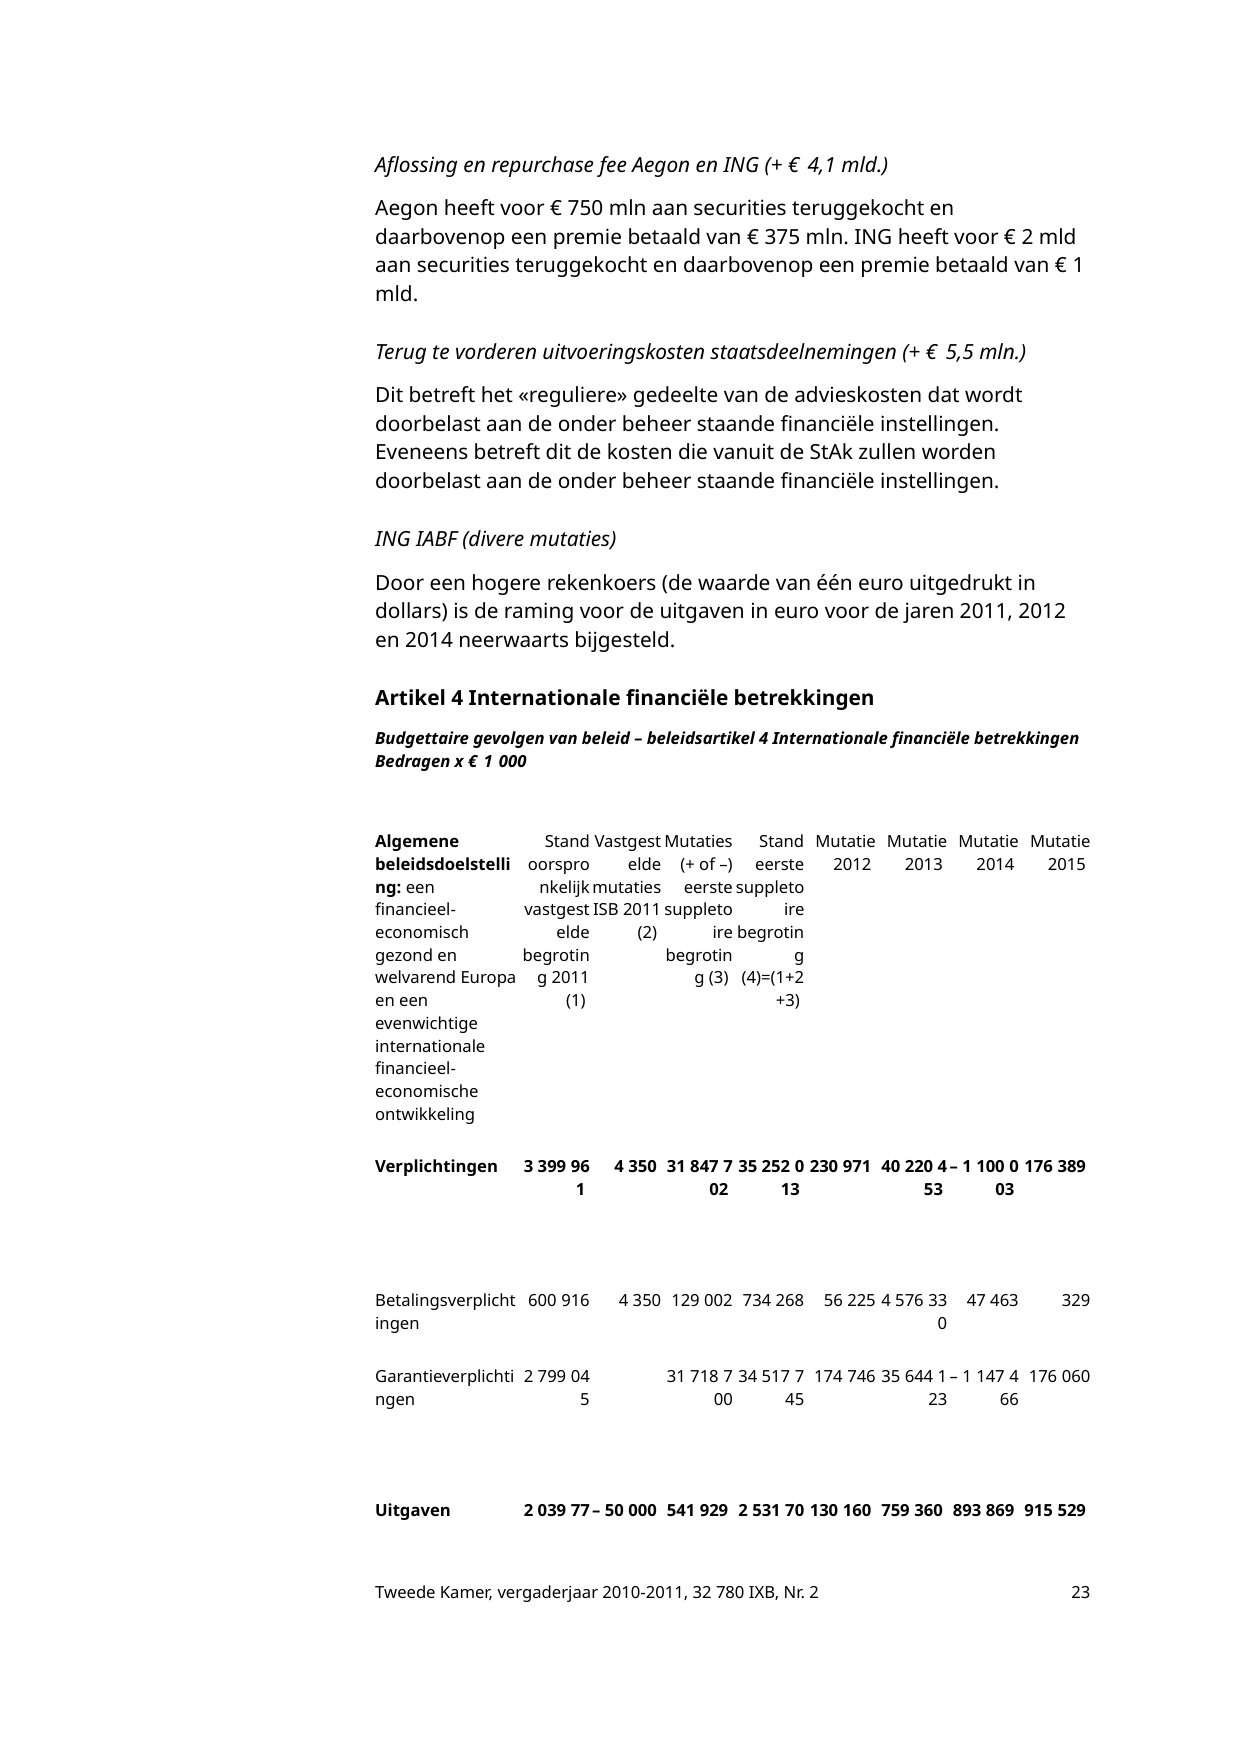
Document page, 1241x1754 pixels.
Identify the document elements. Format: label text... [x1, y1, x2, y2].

table_header Algemene beleidsdoelstelling: een financieel-economisch gezond en welvarend Europa en een evenwichtige internationale financieel-economische ontwikkeling [375, 830, 518, 1155]
table_cell 35 644 123 [876, 1364, 947, 1440]
table_cell [947, 1440, 1018, 1498]
table_cell 541 929 [661, 1498, 732, 1521]
table_cell – 50 000 [590, 1498, 661, 1521]
table_cell [804, 1231, 876, 1289]
table_header Stand eerste suppletoire begroting (4)=(1+2+3) [733, 830, 804, 1155]
table_cell 40 220 453 [876, 1155, 947, 1231]
table_cell [375, 1440, 518, 1498]
table_cell 130 160 [804, 1498, 876, 1521]
table_cell [947, 1231, 1018, 1289]
table_cell 176 060 [1019, 1364, 1090, 1440]
table_cell [733, 1231, 804, 1289]
table_cell Garantieverplichtingen [375, 1364, 518, 1440]
table_cell 56 225 [804, 1289, 876, 1364]
table_cell 2 799 045 [518, 1364, 589, 1440]
table_header Stand oorspronkelijk vastgestelde begroting 2011 (1) [518, 830, 589, 1155]
table_cell 734 268 [733, 1289, 804, 1364]
table_cell Verplichtingen [375, 1155, 518, 1231]
table_cell 600 916 [518, 1289, 589, 1364]
table_cell [876, 1440, 947, 1498]
table_cell [590, 1440, 661, 1498]
table_cell Betalingsverplichtingen [375, 1289, 518, 1364]
table_header Mutaties (+ of –) eerste suppletoire begroting (3) [661, 830, 732, 1155]
table_cell [661, 1231, 732, 1289]
text Aflossing en repurchase fee Aegon en ING (+ € 4,1 mld.) [375, 150, 1090, 178]
table_cell [590, 1364, 661, 1440]
table_cell 230 971 [804, 1155, 876, 1231]
table_cell 176 389 [1019, 1155, 1090, 1231]
text Terug te vorderen uitvoeringskosten staatsdeelnemingen (+ € 5,5 mln.) [375, 337, 1090, 366]
table_cell [1019, 1440, 1090, 1498]
table_cell [375, 1231, 518, 1289]
table_cell 759 360 [876, 1498, 947, 1521]
text Dit betreft het «reguliere» gedeelte van de advieskosten dat wordt doorbelast aan de onder beheer staande financiële instellingen. Eveneens betreft dit de kosten die vanuit de StAk zullen worden doorbelast aan de onder beheer staande financiële instellingen. [375, 381, 1090, 494]
table_cell [518, 1440, 589, 1498]
table_header Mutatie 2014 [947, 830, 1018, 1155]
table_header Mutatie 2013 [876, 830, 947, 1155]
table_cell – 1 100 003 [947, 1155, 1018, 1231]
table_cell [1019, 1231, 1090, 1289]
table_header Mutatie 2015 [1019, 830, 1090, 1155]
table_cell 4 350 [590, 1155, 661, 1231]
table_cell 3 399 961 [518, 1155, 589, 1231]
table_cell 2 531 70 [733, 1498, 804, 1521]
table_cell 915 529 [1019, 1498, 1090, 1521]
table_cell [733, 1440, 804, 1498]
table_cell 35 252 013 [733, 1155, 804, 1231]
table_cell [518, 1231, 589, 1289]
table_cell [661, 1440, 732, 1498]
table_cell 4 576 330 [876, 1289, 947, 1364]
table_cell – 1 147 466 [947, 1364, 1018, 1440]
table_cell 129 002 [661, 1289, 732, 1364]
table_cell [876, 1231, 947, 1289]
table_cell 4 350 [590, 1289, 661, 1364]
table_cell [590, 1231, 661, 1289]
table_cell 893 869 [947, 1498, 1018, 1521]
text Artikel 4 Internationale financiële betrekkingen [375, 683, 1090, 712]
table_cell 47 463 [947, 1289, 1018, 1364]
table_cell 31 847 702 [661, 1155, 732, 1231]
table_cell [804, 1440, 876, 1498]
table_cell 174 746 [804, 1364, 876, 1440]
table_cell 31 718 700 [661, 1364, 732, 1440]
table_cell Uitgaven [375, 1498, 518, 1521]
table_cell 329 [1019, 1289, 1090, 1364]
text Budgettaire gevolgen van beleid – beleidsartikel 4 Internationale financiële betrekkingen Bedragen x € 1 000 [375, 727, 1090, 772]
text ING IABF (divere mutaties) [375, 524, 1090, 553]
text Aegon heeft voor € 750 mln aan securities teruggekocht en daarbovenop een premie betaald van € 375 mln. ING heeft voor € 2 mld aan securities teruggekocht en daarbovenop een premie betaald van € 1 mld. [375, 193, 1090, 307]
table_header Mutatie 2012 [804, 830, 876, 1155]
table_cell 2 039 77 [518, 1498, 589, 1521]
text Door een hogere rekenkoers (de waarde van één euro uitgedrukt in dollars) is de raming voor de uitgaven in euro voor de jaren 2011, 2012 en 2014 neerwaarts bijgesteld. [375, 568, 1090, 653]
table_header Vastgestelde mutaties ISB 2011 (2) [590, 830, 661, 1155]
table_cell 34 517 745 [733, 1364, 804, 1440]
